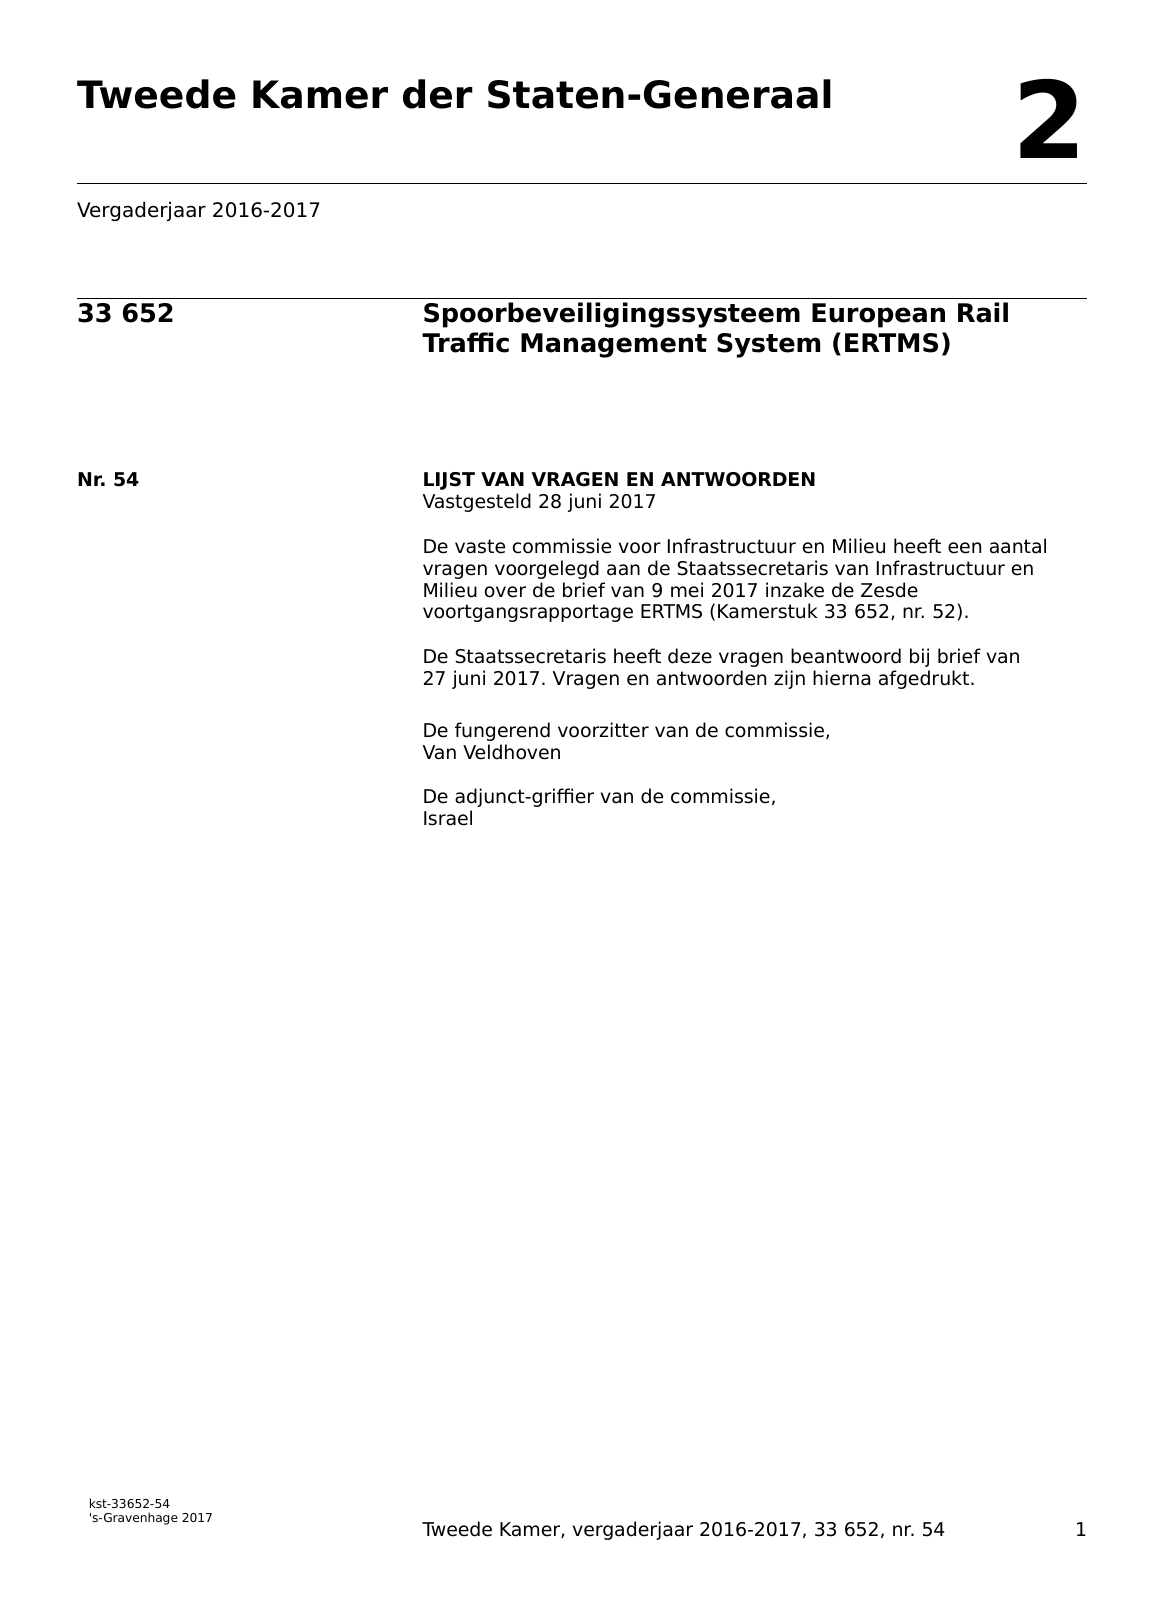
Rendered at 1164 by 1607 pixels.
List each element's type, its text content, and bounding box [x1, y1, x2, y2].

text kst-33652-54 [88, 1497, 323, 1511]
subtitle 33 652 Spoorbeveiligingssysteem European Rail Traffic Management System (ERTMS) [77, 299, 1087, 358]
table_header 2 [886, 59, 1087, 183]
text De vaste commissie voor Infrastructuur en Milieu heeft een aantal vragen voorgelegd aan de Staatssecretaris van Infrastructuur en Milieu over de brief van 9 mei 2017 inzake de Zesde voortgangsrapportage ERTMS (Kamerstuk 33 652, nr. 52). [422, 536, 1087, 623]
text De Staatssecretaris heeft deze vragen beantwoord bij brief van 27 juni 2017. Vragen en antwoorden zijn hierna afgedrukt. [422, 646, 1087, 689]
subtitle Nr. 54 LIJST VAN VRAGEN EN ANTWOORDEN [77, 469, 1087, 491]
text Vastgesteld 28 juni 2017 [422, 491, 1087, 513]
text De fungerend voorzitter van de commissie, Van Veldhoven [422, 719, 1087, 763]
text De adjunct-griffier van de commissie, Israel [422, 786, 1087, 830]
table_cell Vergaderjaar 2016-2017 [77, 184, 1087, 298]
text 's-Gravenhage 2017 [88, 1511, 323, 1525]
table_header Tweede Kamer der Staten-Generaal [77, 59, 886, 183]
